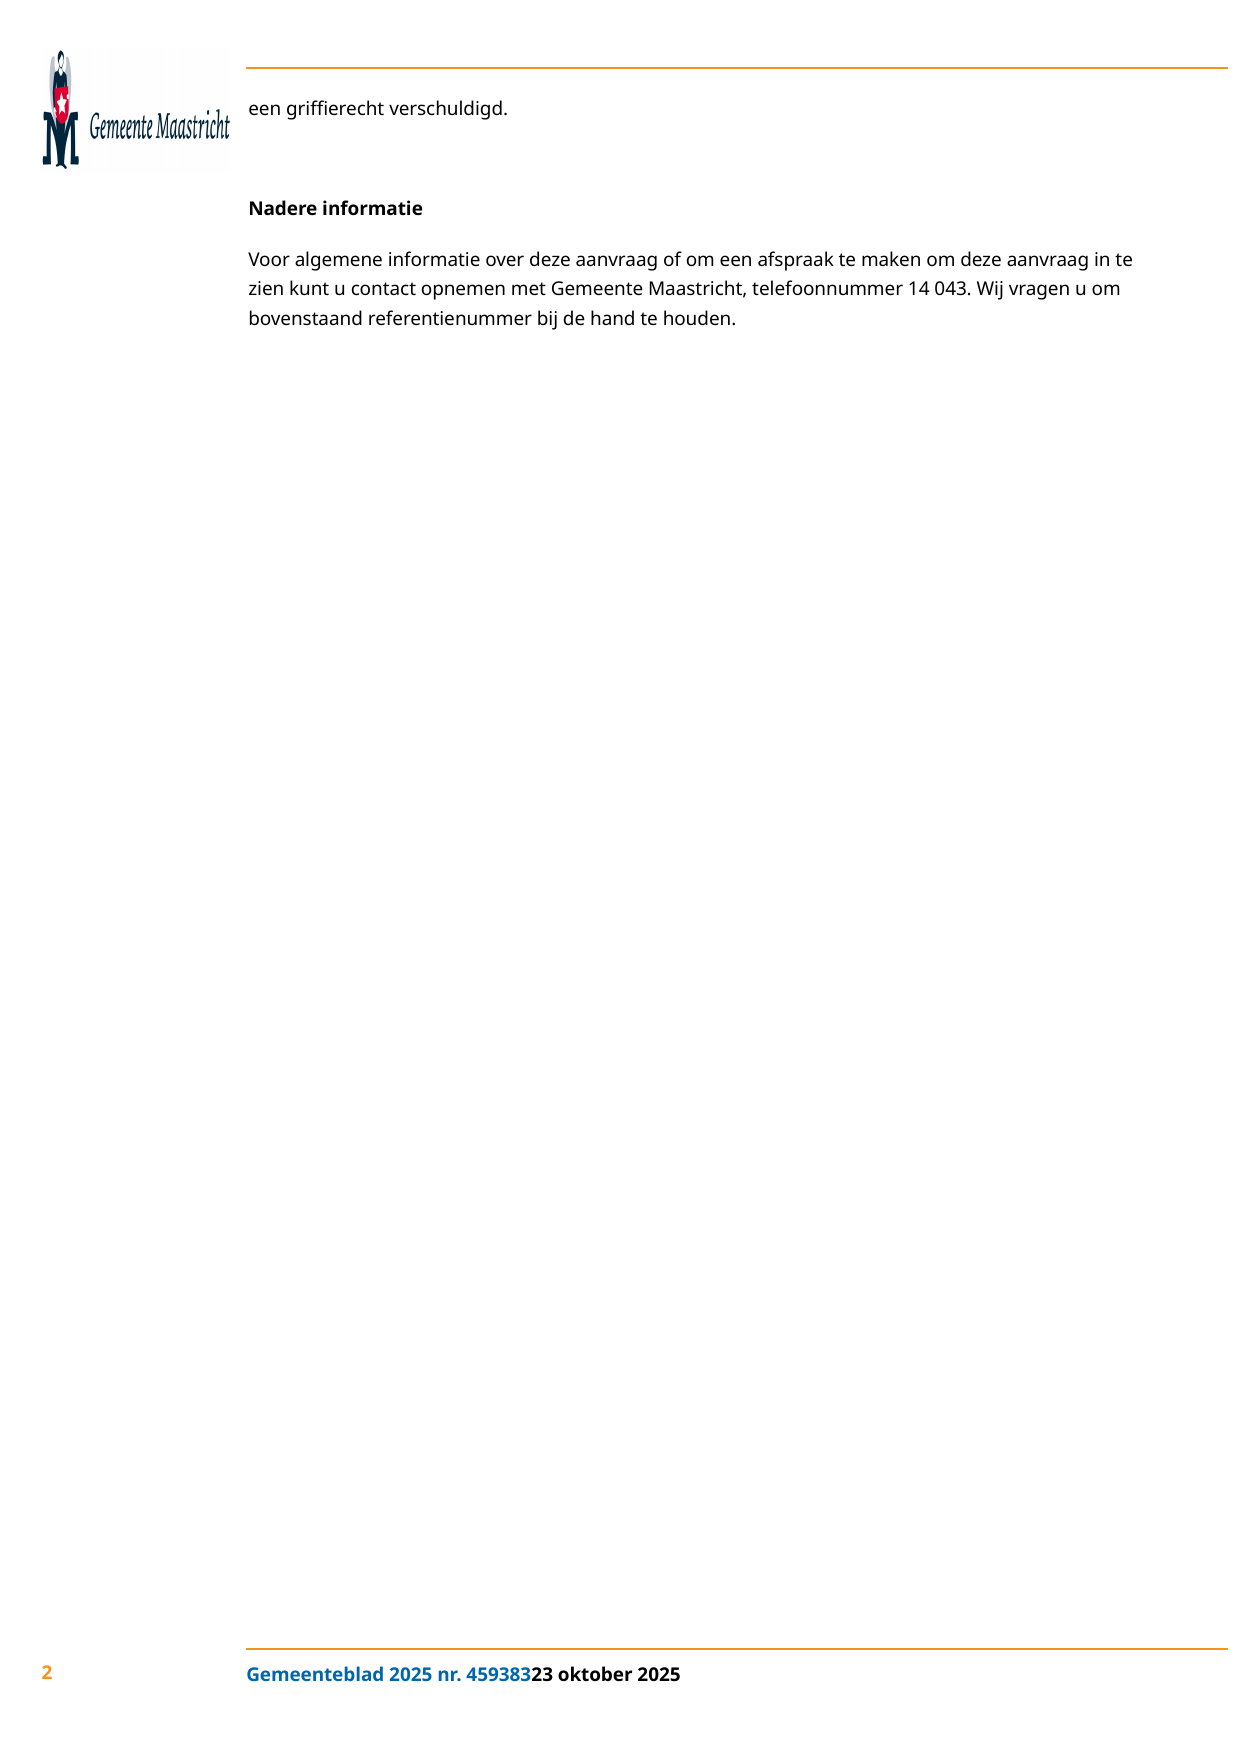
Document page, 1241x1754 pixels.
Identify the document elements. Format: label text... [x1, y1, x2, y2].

text een griffierecht verschuldigd. [248, 95, 1152, 121]
text Voor algemene informatie over deze aanvraag of om een afspraak te maken om deze aanvraag in te zien kunt u contact opnemen met Gemeente Maastricht, telefoonnummer 14 043. Wij vragen u om bovenstaand referentienummer bij de hand te houden. [248, 246, 1152, 331]
picture [41, 47, 231, 172]
text Nadere informatie [248, 196, 1152, 221]
